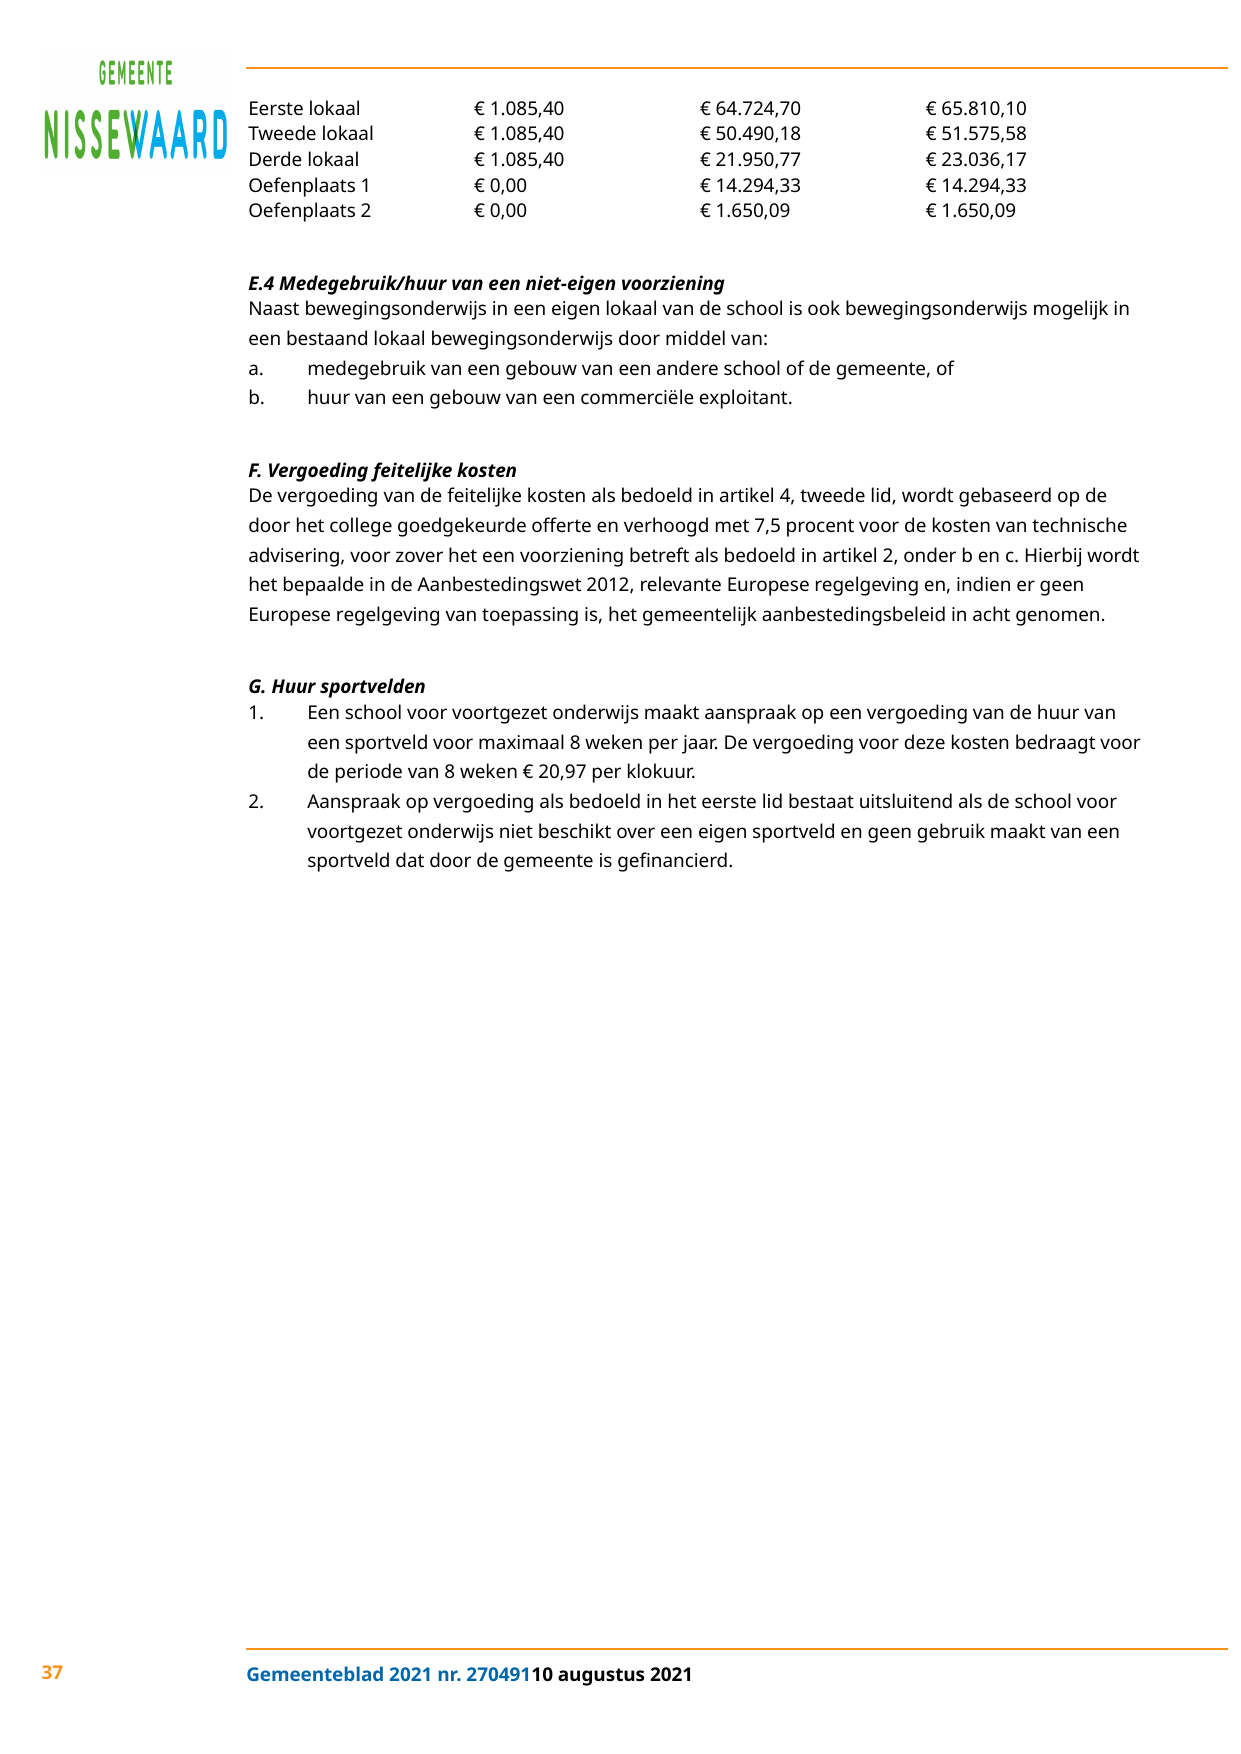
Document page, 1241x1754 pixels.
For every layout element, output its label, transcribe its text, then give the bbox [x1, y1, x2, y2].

picture [41, 47, 231, 172]
text De vergoeding van de feitelijke kosten als bedoeld in artikel 4, tweede lid, wordt gebaseerd op de door het college goedgekeurde offerte en verhoogd met 7,5 procent voor de kosten van technische advisering, voor zover het een voorziening betreft als bedoeld in artikel 2, onder b en c. Hierbij wordt het bepaalde in de Aanbestedingswet 2012, relevante Europese regelgeving en, indien er geen Europese regelgeving van toepassing is, het gemeentelijk aanbestedingsbeleid in acht genomen. [248, 483, 1152, 627]
text Naast bewegingsonderwijs in een eigen lokaal van de school is ook bewegingsonderwijs mogelijk in een bestaand lokaal bewegingsonderwijs door middel van: [248, 296, 1152, 351]
table_cell Tweede lokaal [248, 121, 474, 146]
list Aanspraak op vergoeding als bedoeld in het eerste lid bestaat uitsluitend als de school voor voortgezet onderwijs niet beschikt over een eigen sportveld en geen gebruik maakt van een sportveld dat door de gemeente is gefinancierd. [248, 788, 1152, 873]
table_cell € 0,00 [474, 198, 700, 223]
table_cell Derde lokaal [248, 146, 474, 172]
table_cell € 1.085,40 [474, 95, 700, 121]
text G. Huur sportvelden [248, 674, 1152, 699]
list huur van een gebouw van een commerciële exploitant. [248, 384, 1152, 410]
table_cell € 65.810,10 [926, 95, 1152, 121]
table_cell € 50.490,18 [700, 121, 926, 146]
text F. Vergoeding feitelijke kosten [248, 457, 1152, 483]
table_cell € 0,00 [474, 172, 700, 198]
list Een school voor voortgezet onderwijs maakt aanspraak op een vergoeding van de huur van een sportveld voor maximaal 8 weken per jaar. De vergoeding voor deze kosten bedraagt voor de periode van 8 weken € 20,97 per klokuur. [248, 699, 1152, 784]
table_cell € 1.650,09 [700, 198, 926, 223]
table_cell € 51.575,58 [926, 121, 1152, 146]
table_cell € 1.650,09 [926, 198, 1152, 223]
table_cell Eerste lokaal [248, 95, 474, 121]
table_cell € 1.085,40 [474, 121, 700, 146]
table_cell € 23.036,17 [926, 146, 1152, 172]
text E.4 Medegebruik/huur van een niet-eigen voorziening [248, 270, 1152, 296]
table_cell € 14.294,33 [926, 172, 1152, 198]
table_cell € 14.294,33 [700, 172, 926, 198]
table_cell Oefenplaats 1 [248, 172, 474, 198]
table_cell € 21.950,77 [700, 146, 926, 172]
list medegebruik van een gebouw van een andere school of de gemeente, of [248, 355, 1152, 380]
table_cell € 1.085,40 [474, 146, 700, 172]
table_cell Oefenplaats 2 [248, 198, 474, 223]
table_cell € 64.724,70 [700, 95, 926, 121]
